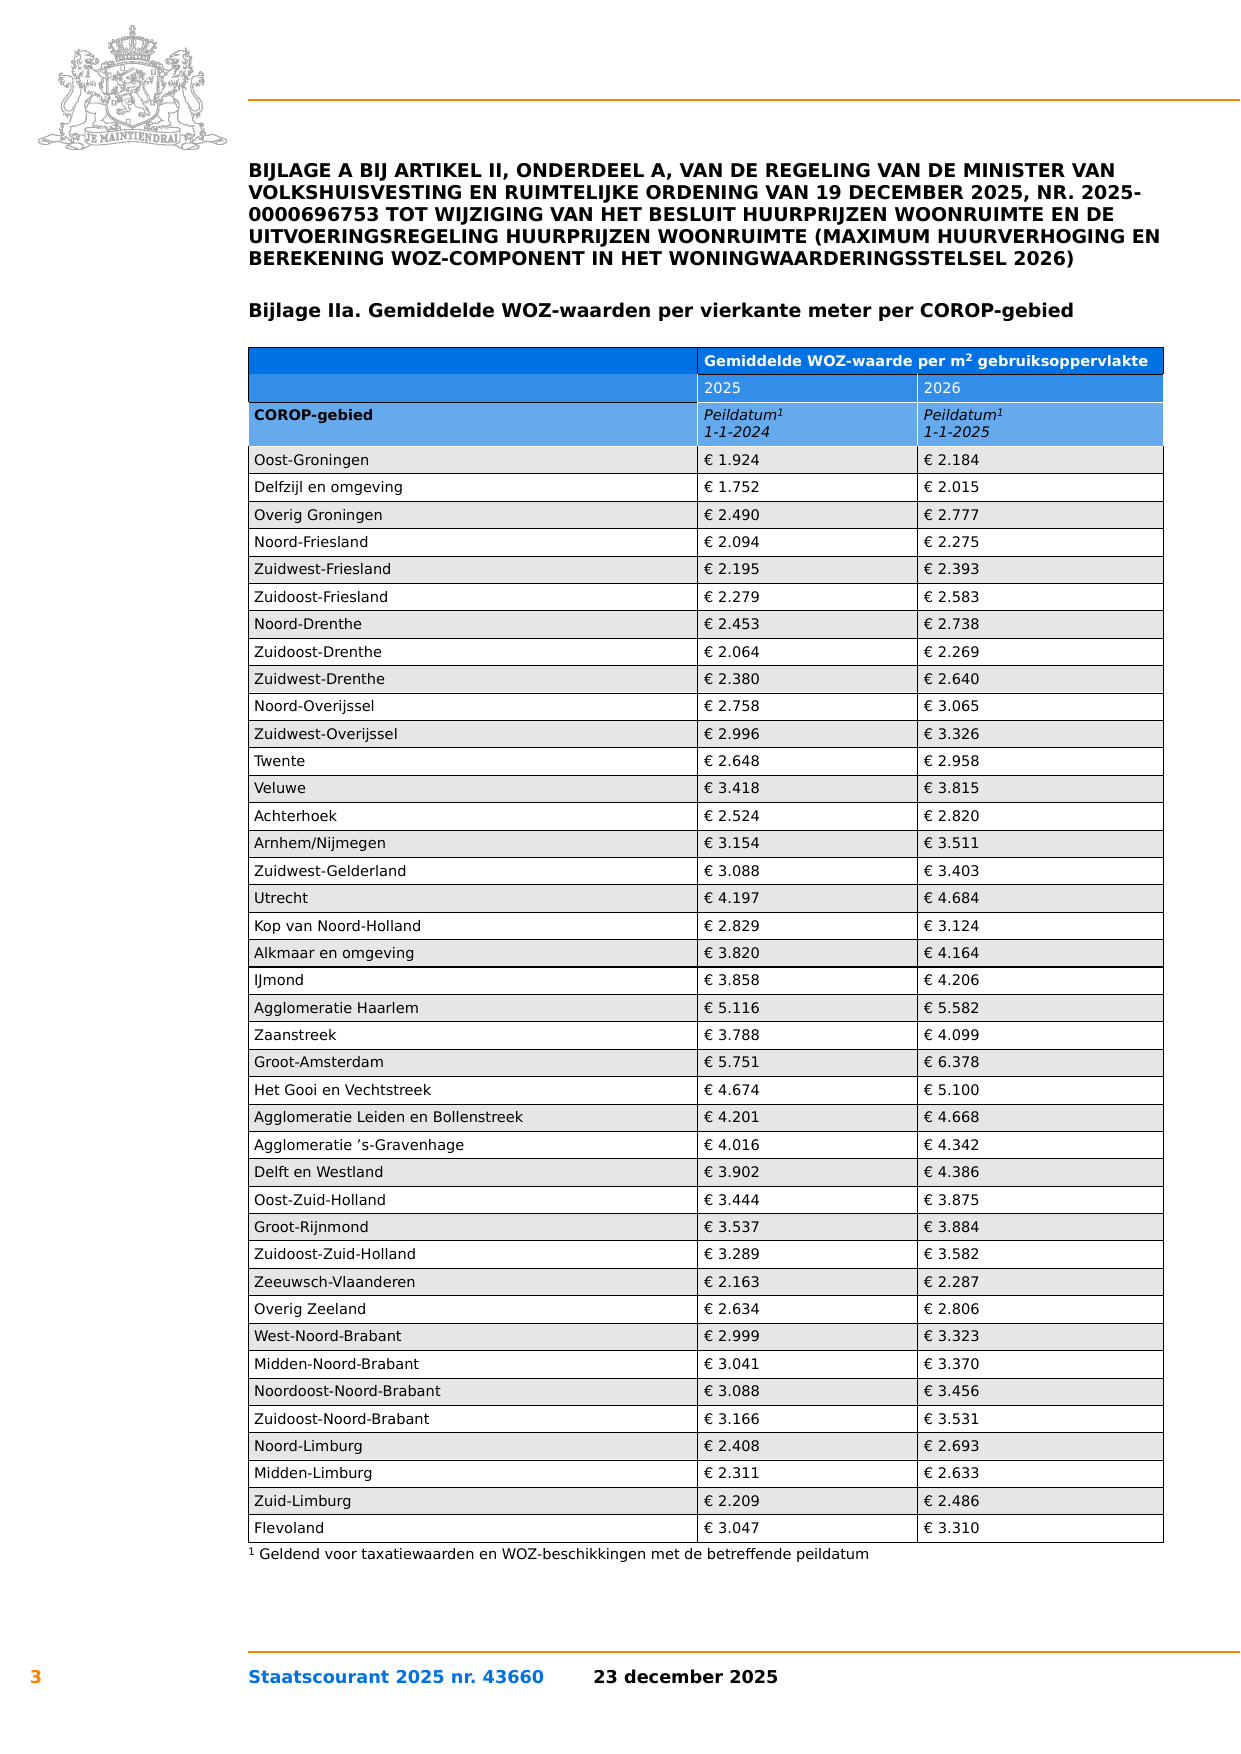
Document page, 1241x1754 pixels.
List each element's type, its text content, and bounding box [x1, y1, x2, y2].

table_cell € 3.088 [698, 858, 917, 884]
table_cell Delfzijl en omgeving [249, 474, 697, 501]
table_cell € 3.875 [918, 1187, 1163, 1213]
table_cell € 3.820 [698, 940, 917, 966]
table_cell € 2.999 [698, 1324, 917, 1350]
table_cell € 5.100 [918, 1077, 1163, 1103]
table_cell € 2.311 [698, 1461, 917, 1487]
table_cell € 2.758 [698, 694, 917, 720]
table_cell € 2.408 [698, 1433, 917, 1459]
table_cell Zuidwest-Overijssel [249, 721, 697, 747]
table_cell € 3.088 [698, 1379, 917, 1405]
table_cell € 5.751 [698, 1050, 917, 1076]
table_cell Zuidoost-Zuid-Holland [249, 1241, 697, 1268]
table_cell Veluwe [249, 776, 697, 802]
table_cell € 2.640 [918, 666, 1163, 692]
table_cell Agglomeratie ’s-Gravenhage [249, 1132, 697, 1158]
table_cell € 3.370 [918, 1351, 1163, 1377]
table_cell Utrecht [249, 885, 697, 912]
table_cell € 4.016 [698, 1132, 917, 1158]
table_cell € 3.537 [698, 1214, 917, 1240]
table_cell 2026 [918, 375, 1163, 402]
table_cell Zaanstreek [249, 1022, 697, 1049]
table_cell Agglomeratie Leiden en Bollenstreek [249, 1105, 697, 1131]
table_cell € 2.777 [918, 502, 1163, 528]
table_cell € 2.486 [918, 1488, 1163, 1514]
table_cell € 5.116 [698, 995, 917, 1021]
table_cell Alkmaar en omgeving [249, 940, 697, 966]
table_cell Overig Groningen [249, 502, 697, 528]
table_cell € 3.418 [698, 776, 917, 802]
table_cell € 3.323 [918, 1324, 1163, 1350]
table_cell € 3.444 [698, 1187, 917, 1213]
table_cell € 2.583 [918, 584, 1163, 610]
table_cell € 3.815 [918, 776, 1163, 802]
table_cell € 2.275 [918, 529, 1163, 556]
table_cell € 3.531 [918, 1406, 1163, 1432]
table_cell € 3.884 [918, 1214, 1163, 1240]
table_cell € 2.195 [698, 557, 917, 583]
table_cell € 2.634 [698, 1296, 917, 1323]
table_cell Zuidoost-Friesland [249, 584, 697, 610]
table_cell € 2.015 [918, 474, 1163, 501]
table_header [249, 348, 697, 374]
table_cell Zuidwest-Gelderland [249, 858, 697, 884]
table_cell € 2.393 [918, 557, 1163, 583]
table_cell Groot-Amsterdam [249, 1050, 697, 1076]
table_cell Zuidoost-Noord-Brabant [249, 1406, 697, 1432]
table_cell Zuidwest-Friesland [249, 557, 697, 583]
table_cell Twente [249, 748, 697, 775]
table_cell € 6.378 [918, 1050, 1163, 1076]
table_cell € 2.958 [918, 748, 1163, 775]
table_cell € 1.752 [698, 474, 917, 501]
table_cell Arnhem/Nijmegen [249, 831, 697, 857]
table_cell € 2.279 [698, 584, 917, 610]
table_cell € 3.511 [918, 831, 1163, 857]
table_cell 2025 [698, 375, 917, 402]
table_cell € 3.041 [698, 1351, 917, 1377]
table_cell € 3.154 [698, 831, 917, 857]
table_cell € 2.184 [918, 447, 1163, 473]
table_cell Oost-Zuid-Holland [249, 1187, 697, 1213]
picture [38, 25, 227, 150]
table_cell € 2.453 [698, 611, 917, 638]
table_cell € 3.788 [698, 1022, 917, 1049]
table_header Gemiddelde WOZ-waarde per m2 gebruiksoppervlakte [698, 348, 1163, 374]
table_cell € 2.648 [698, 748, 917, 775]
table_cell Midden-Noord-Brabant [249, 1351, 697, 1377]
table_cell € 4.668 [918, 1105, 1163, 1131]
table_cell € 3.166 [698, 1406, 917, 1432]
subtitle BIJLAGE A BIJ ARTIKEL II, ONDERDEEL A, VAN DE REGELING VAN DE MINISTER VAN VOLKSHUISVESTING EN RUIMTELIJKE ORDENING VAN 19 DECEMBER 2025, NR. 2025-0000696753 TOT WIJZIGING VAN HET BESLUIT HUURPRIJZEN WOONRUIMTE EN DE UITVOERINGSREGELING HUURPRIJZEN WOONRUIMTE (MAXIMUM HUURVERHOGING EN BEREKENING WOZ-COMPONENT IN HET WONINGWAARDERINGSSTELSEL 2026) [248, 160, 1163, 270]
table_cell € 3.456 [918, 1379, 1163, 1405]
table_cell € 4.206 [918, 968, 1163, 994]
table_cell € 2.287 [918, 1269, 1163, 1295]
table_cell € 2.820 [918, 803, 1163, 829]
table_cell € 2.996 [698, 721, 917, 747]
table_cell € 2.693 [918, 1433, 1163, 1459]
table_cell COROP-gebied [249, 403, 697, 446]
table_cell € 3.902 [698, 1159, 917, 1186]
table_cell € 3.326 [918, 721, 1163, 747]
table_cell € 2.633 [918, 1461, 1163, 1487]
subtitle Bijlage IIa. Gemiddelde WOZ-waarden per vierkante meter per COROP-gebied [248, 300, 1163, 322]
table_cell € 2.094 [698, 529, 917, 556]
table_cell € 4.164 [918, 940, 1163, 966]
table_cell € 2.163 [698, 1269, 917, 1295]
table_cell € 4.684 [918, 885, 1163, 912]
table_cell Overig Zeeland [249, 1296, 697, 1323]
table_cell IJmond [249, 968, 697, 994]
table_cell € 3.858 [698, 968, 917, 994]
table_cell Midden-Limburg [249, 1461, 697, 1487]
table_cell € 2.806 [918, 1296, 1163, 1323]
table_cell € 3.065 [918, 694, 1163, 720]
table_cell € 3.047 [698, 1515, 917, 1542]
table_cell Noord-Drenthe [249, 611, 697, 638]
table_cell Flevoland [249, 1515, 697, 1542]
table_cell Groot-Rijnmond [249, 1214, 697, 1240]
table_cell Kop van Noord-Holland [249, 913, 697, 939]
table_cell € 4.342 [918, 1132, 1163, 1158]
table_cell Noord-Limburg [249, 1433, 697, 1459]
table_cell € 3.289 [698, 1241, 917, 1268]
table_cell Noordoost-Noord-Brabant [249, 1379, 697, 1405]
table_cell € 2.269 [918, 639, 1163, 665]
table_cell € 3.310 [918, 1515, 1163, 1542]
table_cell Zuidwest-Drenthe [249, 666, 697, 692]
table_cell € 2.829 [698, 913, 917, 939]
table_cell € 1.924 [698, 447, 917, 473]
table_cell € 2.064 [698, 639, 917, 665]
table_cell Noord-Friesland [249, 529, 697, 556]
table_cell € 2.209 [698, 1488, 917, 1514]
table_cell Peildatum1 1-1-2025 [918, 403, 1163, 446]
table_cell € 3.403 [918, 858, 1163, 884]
table_cell Noord-Overijssel [249, 694, 697, 720]
table_cell € 3.582 [918, 1241, 1163, 1268]
table_cell Achterhoek [249, 803, 697, 829]
table_cell Peildatum1 1-1-2024 [698, 403, 917, 446]
table_cell € 3.124 [918, 913, 1163, 939]
table_cell € 4.386 [918, 1159, 1163, 1186]
table_cell Zeeuwsch-Vlaanderen [249, 1269, 697, 1295]
table_cell 1 Geldend voor taxatiewaarden en WOZ-beschikkingen met de betreffende peildatum [248, 1543, 1163, 1563]
table_cell West-Noord-Brabant [249, 1324, 697, 1350]
table_cell € 2.738 [918, 611, 1163, 638]
table_cell € 2.490 [698, 502, 917, 528]
table_cell Agglomeratie Haarlem [249, 995, 697, 1021]
table_cell € 4.674 [698, 1077, 917, 1103]
table_cell Zuid-Limburg [249, 1488, 697, 1514]
table_cell € 4.201 [698, 1105, 917, 1131]
table_cell € 2.524 [698, 803, 917, 829]
table_cell € 2.380 [698, 666, 917, 692]
table_cell Het Gooi en Vechtstreek [249, 1077, 697, 1103]
table_cell Oost-Groningen [249, 447, 697, 473]
table_cell Zuidoost-Drenthe [249, 639, 697, 665]
table_cell Delft en Westland [249, 1159, 697, 1186]
table_cell € 4.197 [698, 885, 917, 912]
table_cell € 4.099 [918, 1022, 1163, 1049]
table_cell € 5.582 [918, 995, 1163, 1021]
